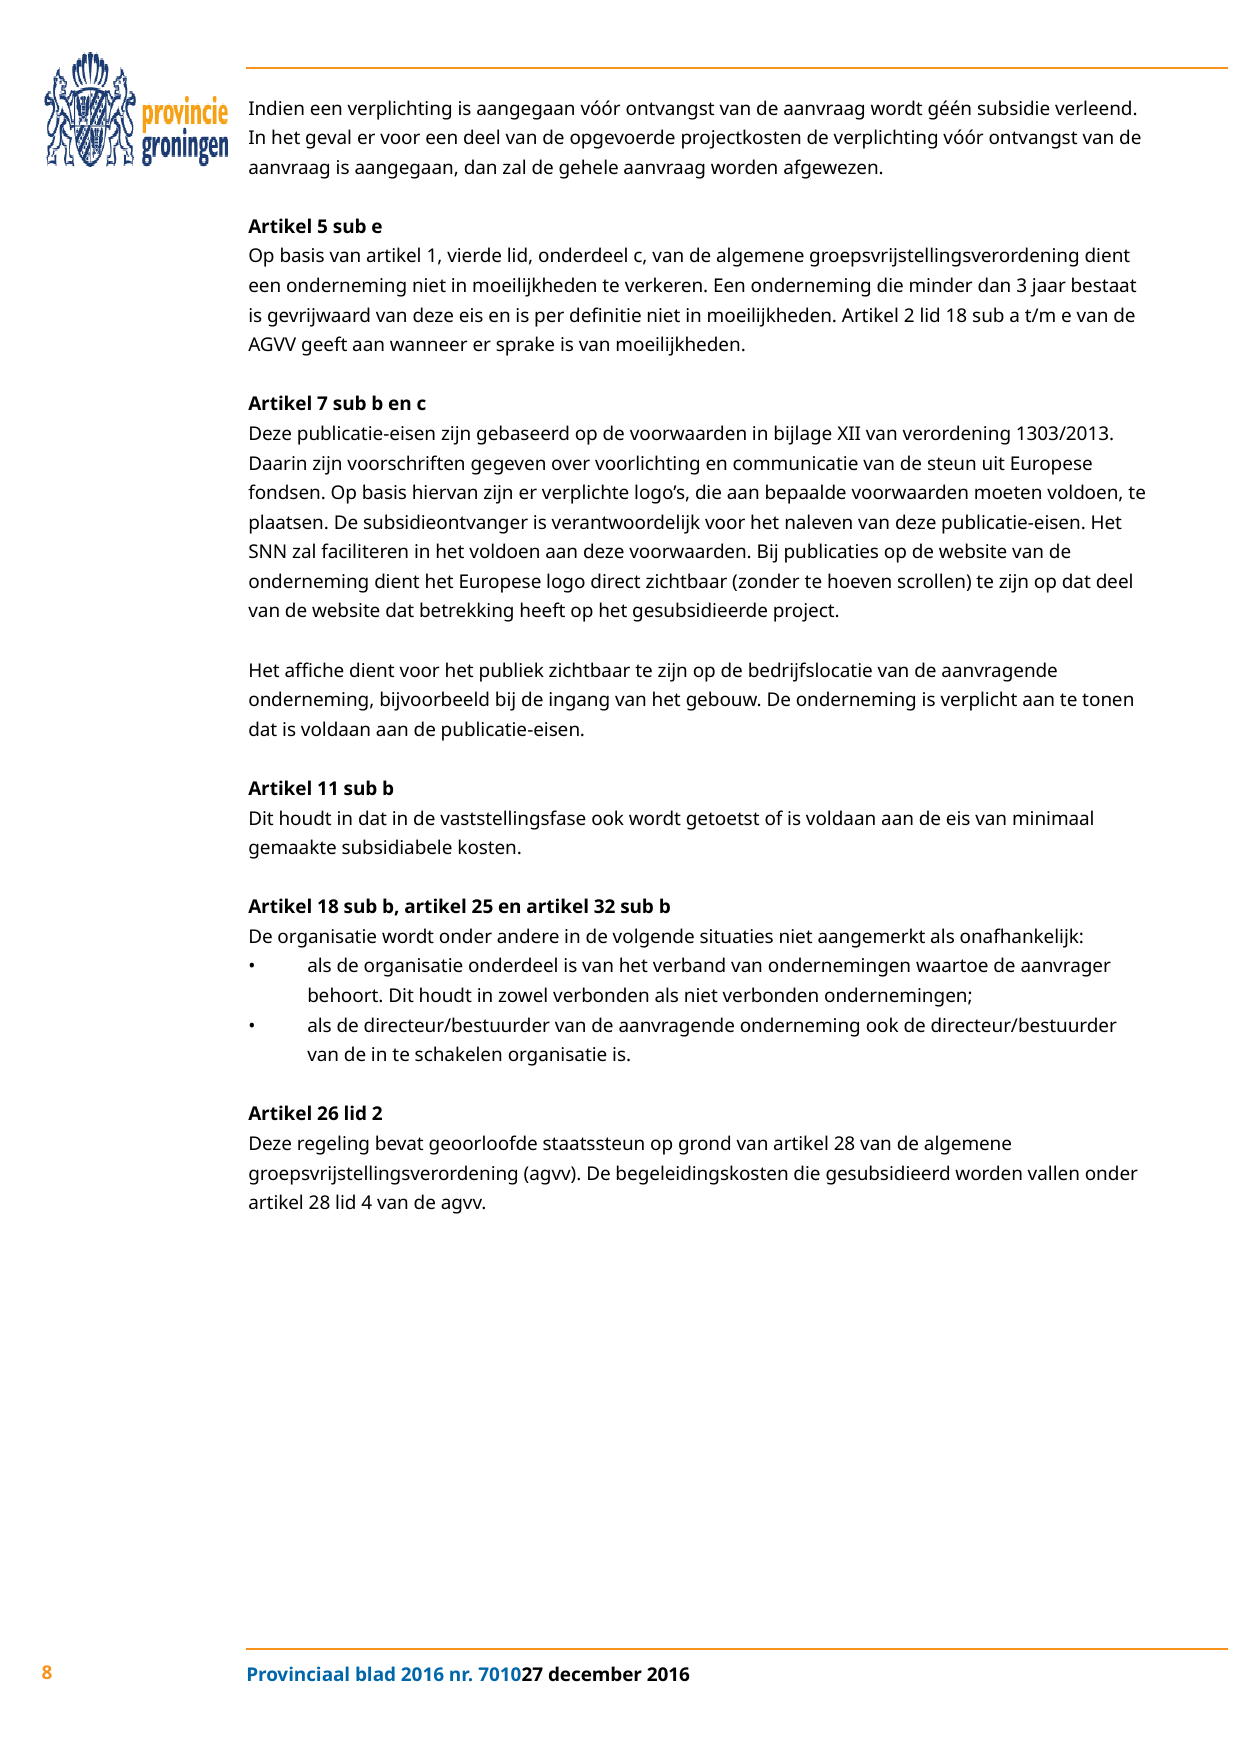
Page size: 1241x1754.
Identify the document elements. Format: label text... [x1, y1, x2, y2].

text Artikel 7 sub b en c [248, 391, 1152, 416]
text Indien een verplichting is aangegaan vóór ontvangst van de aanvraag wordt géén subsidie verleend. [248, 95, 1152, 121]
text Artikel 18 sub b, artikel 25 en artikel 32 sub b [248, 893, 1152, 919]
list als de directeur/bestuurder van de aanvragende onderneming ook de directeur/bestuurder van de in te schakelen organisatie is. [248, 1012, 1152, 1067]
text Artikel 11 sub b [248, 775, 1152, 801]
text Artikel 26 lid 2 [248, 1101, 1152, 1126]
text In het geval er voor een deel van de opgevoerde projectkosten de verplichting vóór ontvangst van de aanvraag is aangegaan, dan zal de gehele aanvraag worden afgewezen. [248, 124, 1152, 180]
text Het affiche dient voor het publiek zichtbaar te zijn op de bedrijfslocatie van de aanvragende onderneming, bijvoorbeeld bij de ingang van het gebouw. De onderneming is verplicht aan te tonen dat is voldaan aan de publicatie-eisen. [248, 657, 1152, 742]
picture [41, 47, 231, 172]
text Deze regeling bevat geoorloofde staatssteun op grond van artikel 28 van de algemene groepsvrijstellingsverordening (agvv). De begeleidingskosten die gesubsidieerd worden vallen onder artikel 28 lid 4 van de agvv. [248, 1130, 1152, 1215]
text Op basis van artikel 1, vierde lid, onderdeel c, van de algemene groepsvrijstellingsverordening dient een onderneming niet in moeilijkheden te verkeren. Een onderneming die minder dan 3 jaar bestaat is gevrijwaard van deze eis en is per definitie niet in moeilijkheden. Artikel 2 lid 18 sub a t/m e van de AGVV geeft aan wanneer er sprake is van moeilijkheden. [248, 243, 1152, 357]
text Dit houdt in dat in de vaststellingsfase ook wordt getoetst of is voldaan aan de eis van minimaal gemaakte subsidiabele kosten. [248, 805, 1152, 860]
text Deze publicatie-eisen zijn gebaseerd op de voorwaarden in bijlage XII van verordening 1303/2013. Daarin zijn voorschriften gegeven over voorlichting en communicatie van de steun uit Europese fondsen. Op basis hiervan zijn er verplichte logo’s, die aan bepaalde voorwaarden moeten voldoen, te plaatsen. De subsidieontvanger is verantwoordelijk voor het naleven van deze publicatie-eisen. Het SNN zal faciliteren in het voldoen aan deze voorwaarden. Bij publicaties op de website van de onderneming dient het Europese logo direct zichtbaar (zonder te hoeven scrollen) te zijn op dat deel van de website dat betrekking heeft op het gesubsidieerde project. [248, 420, 1152, 623]
list als de organisatie onderdeel is van het verband van ondernemingen waartoe de aanvrager behoort. Dit houdt in zowel verbonden als niet verbonden ondernemingen; [248, 953, 1152, 1008]
text De organisatie wordt onder andere in de volgende situaties niet aangemerkt als onafhankelijk: [248, 923, 1152, 949]
text Artikel 5 sub e [248, 213, 1152, 239]
